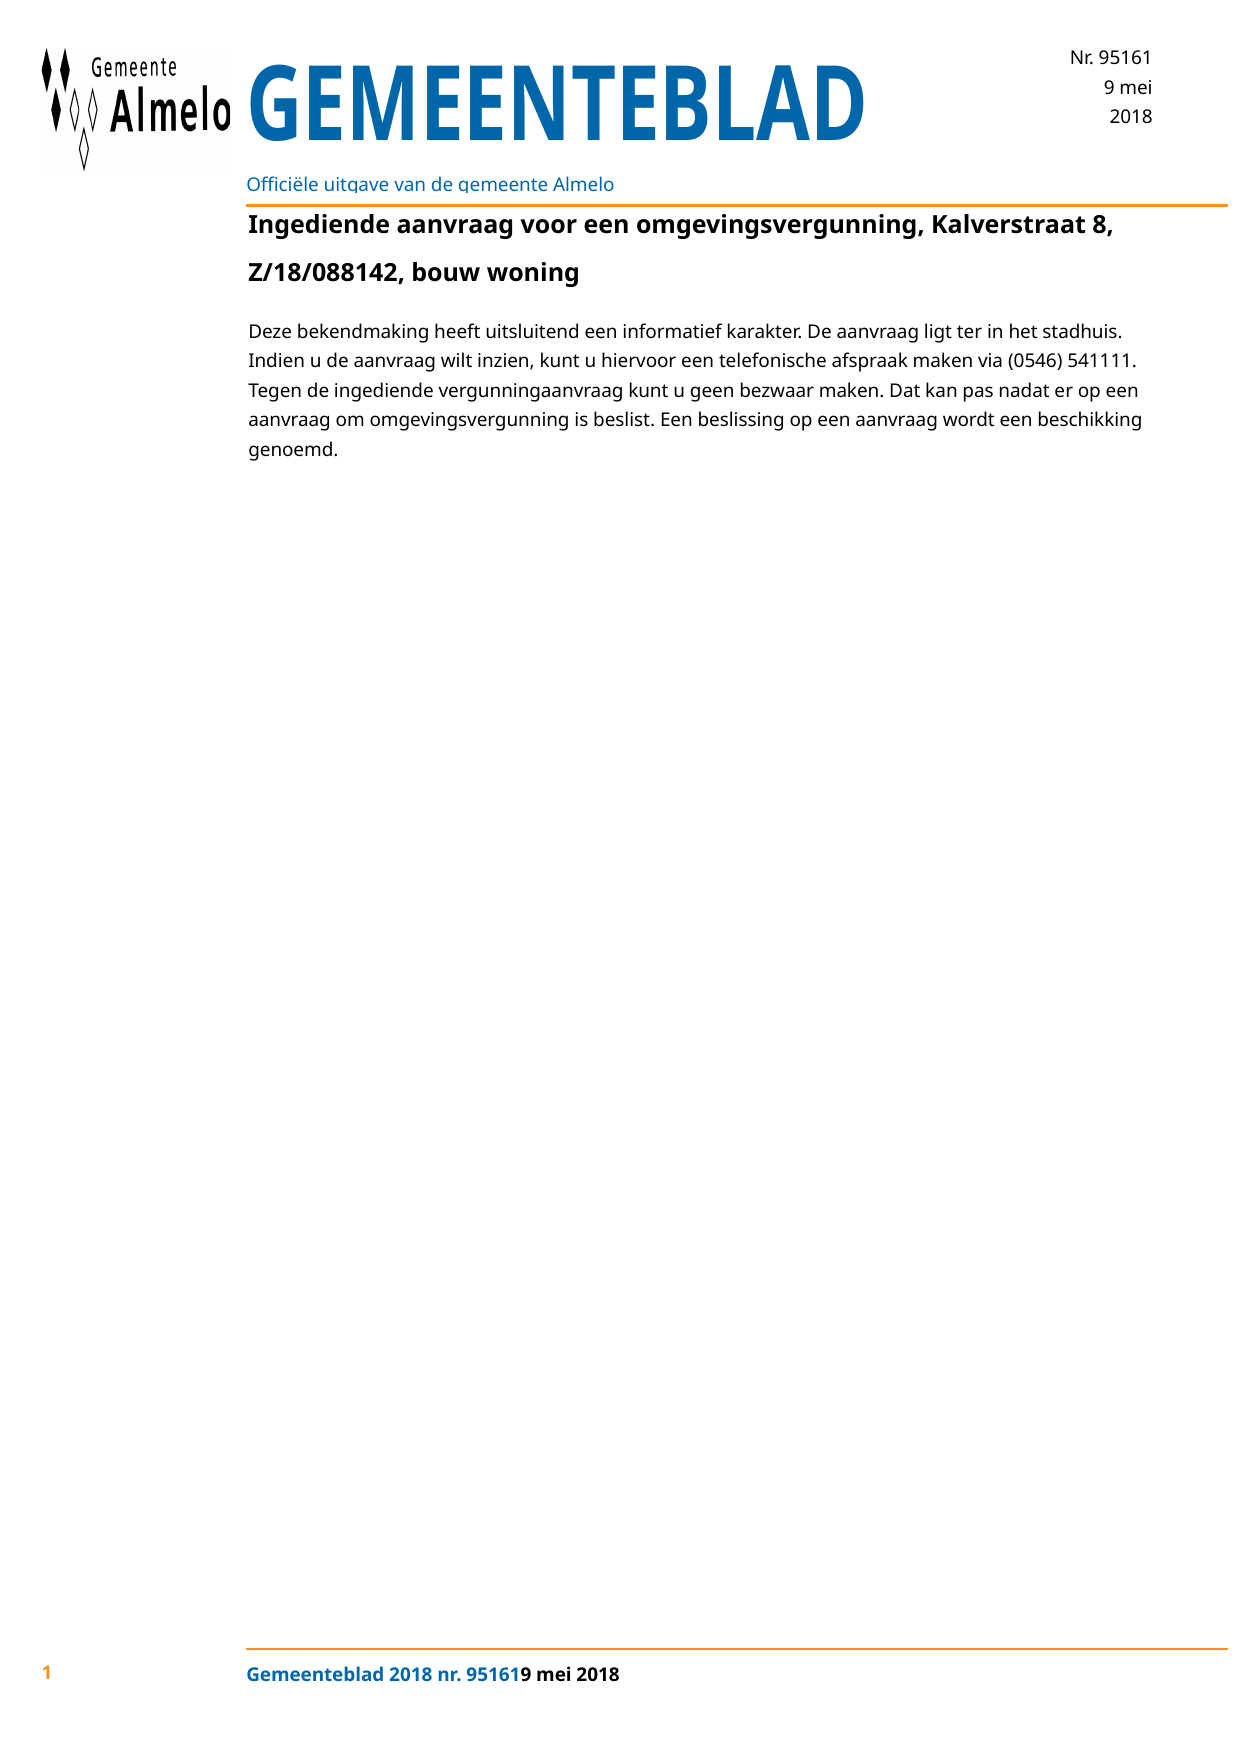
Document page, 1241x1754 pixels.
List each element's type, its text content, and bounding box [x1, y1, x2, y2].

text Deze bekendmaking heeft uitsluitend een informatief karakter. De aanvraag ligt ter in het stadhuis. Indien u de aanvraag wilt inzien, kunt u hiervoor een telefonische afspraak maken via (0546) 541111. Tegen de ingediende vergunningaanvraag kunt u geen bezwaar maken. Dat kan pas nadat er op een aanvraag om omgevingsvergunning is beslist. Een beslissing op een aanvraag wordt een beschikking genoemd. [248, 318, 1152, 462]
text Ingediende aanvraag voor een omgevingsvergunning, Kalverstraat 8, Z/18/088142, bouw woning [248, 207, 1152, 288]
picture [41, 47, 231, 172]
